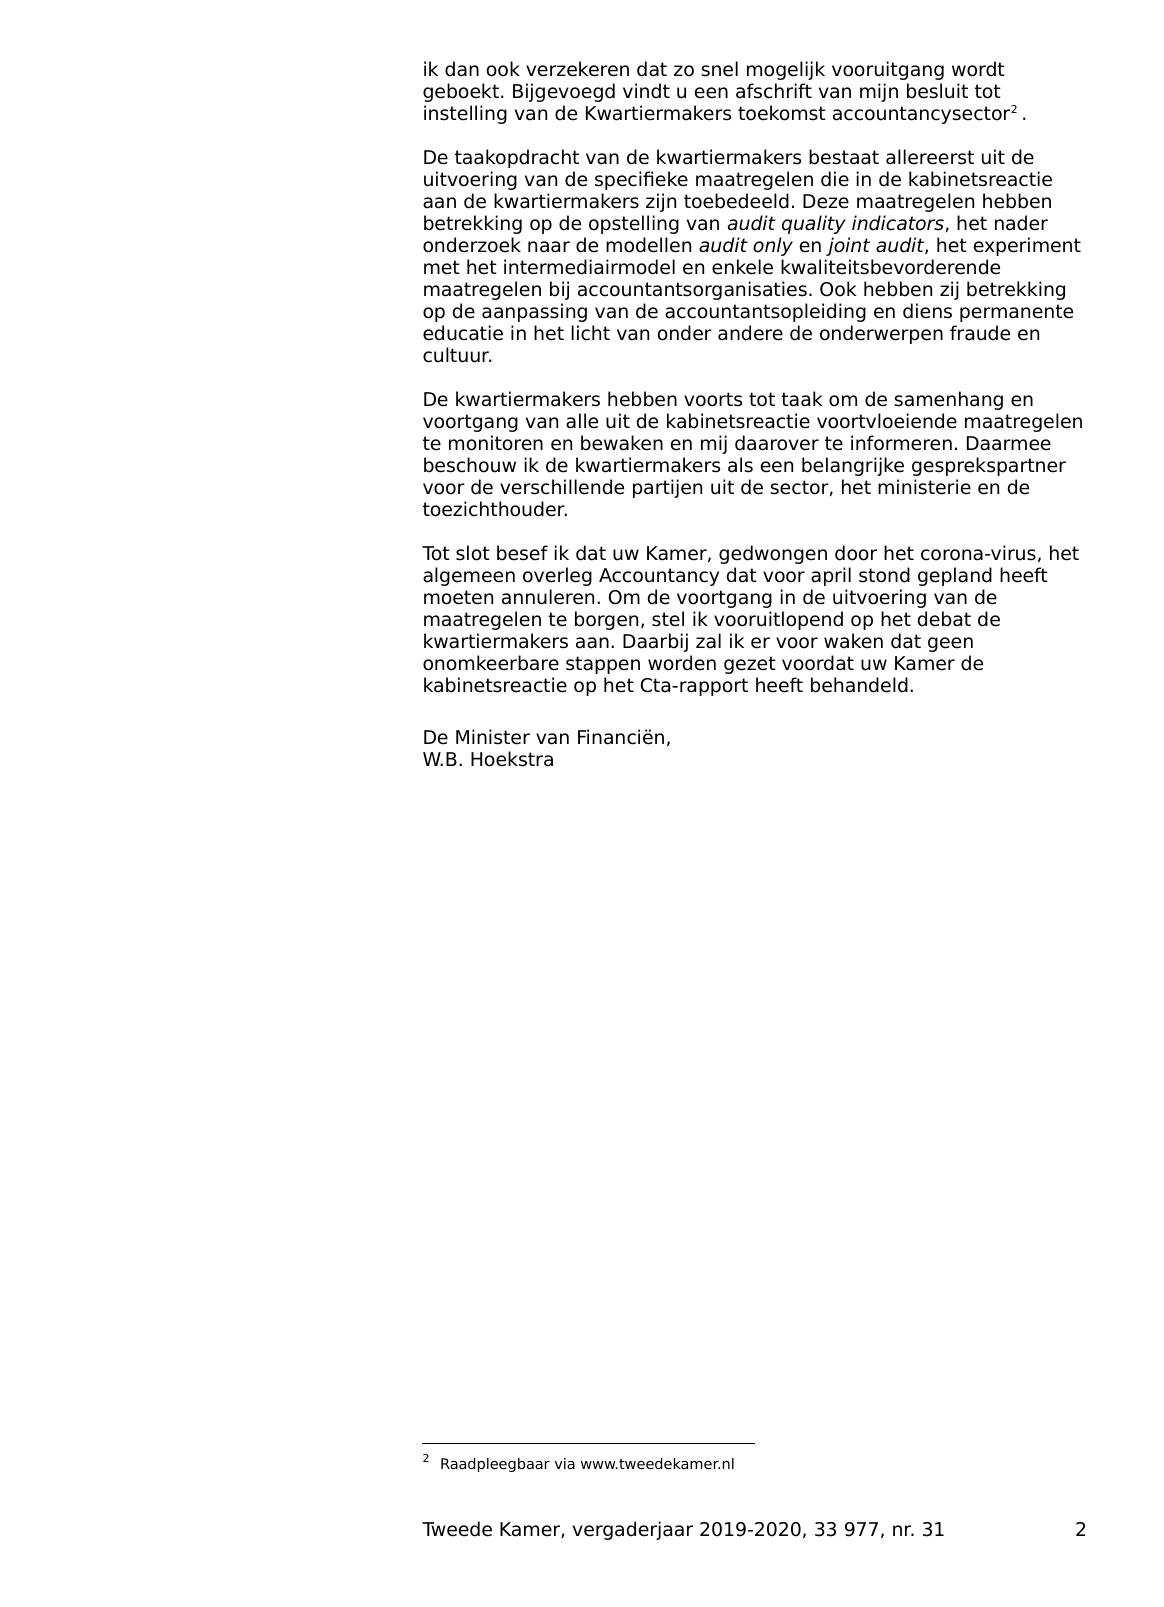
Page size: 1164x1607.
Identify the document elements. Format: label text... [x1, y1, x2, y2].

text De Minister van Financiën, W.B. Hoekstra [422, 727, 1087, 771]
text Raadpleegbaar via www.tweedekamer.nl [422, 1452, 1087, 1474]
text De taakopdracht van de kwartiermakers bestaat allereerst uit de uitvoering van de specifieke maatregelen die in de kabinetsreactie aan de kwartiermakers zijn toebedeeld. Deze maatregelen hebben betrekking op de opstelling van audit quality indicators, het nader onderzoek naar de modellen audit only en joint audit, het experiment met het intermediairmodel en enkele kwaliteitsbevorderende maatregelen bij accountantsorganisaties. Ook hebben zij betrekking op de aanpassing van de accountantsopleiding en diens permanente educatie in het licht van onder andere de onderwerpen fraude en cultuur. [422, 147, 1087, 367]
text De kwartiermakers hebben voorts tot taak om de samenhang en voortgang van alle uit de kabinetsreactie voortvloeiende maatregelen te monitoren en bewaken en mij daarover te informeren. Daarmee beschouw ik de kwartiermakers als een belangrijke gesprekspartner voor de verschillende partijen uit de sector, het ministerie en de toezichthouder. [422, 389, 1087, 521]
text Tot slot besef ik dat uw Kamer, gedwongen door het corona-virus, het algemeen overleg Accountancy dat voor april stond gepland heeft moeten annuleren. Om de voortgang in de uitvoering van de maatregelen te borgen, stel ik vooruitlopend op het debat de kwartiermakers aan. Daarbij zal ik er voor waken dat geen onomkeerbare stappen worden gezet voordat uw Kamer de kabinetsreactie op het Cta-rapport heeft behandeld. [422, 543, 1087, 697]
text ik dan ook verzekeren dat zo snel mogelijk vooruitgang wordt geboekt. Bijgevoegd vindt u een afschrift van mijn besluit tot instelling van de Kwartiermakers toekomst accountancysector. [422, 59, 1087, 125]
